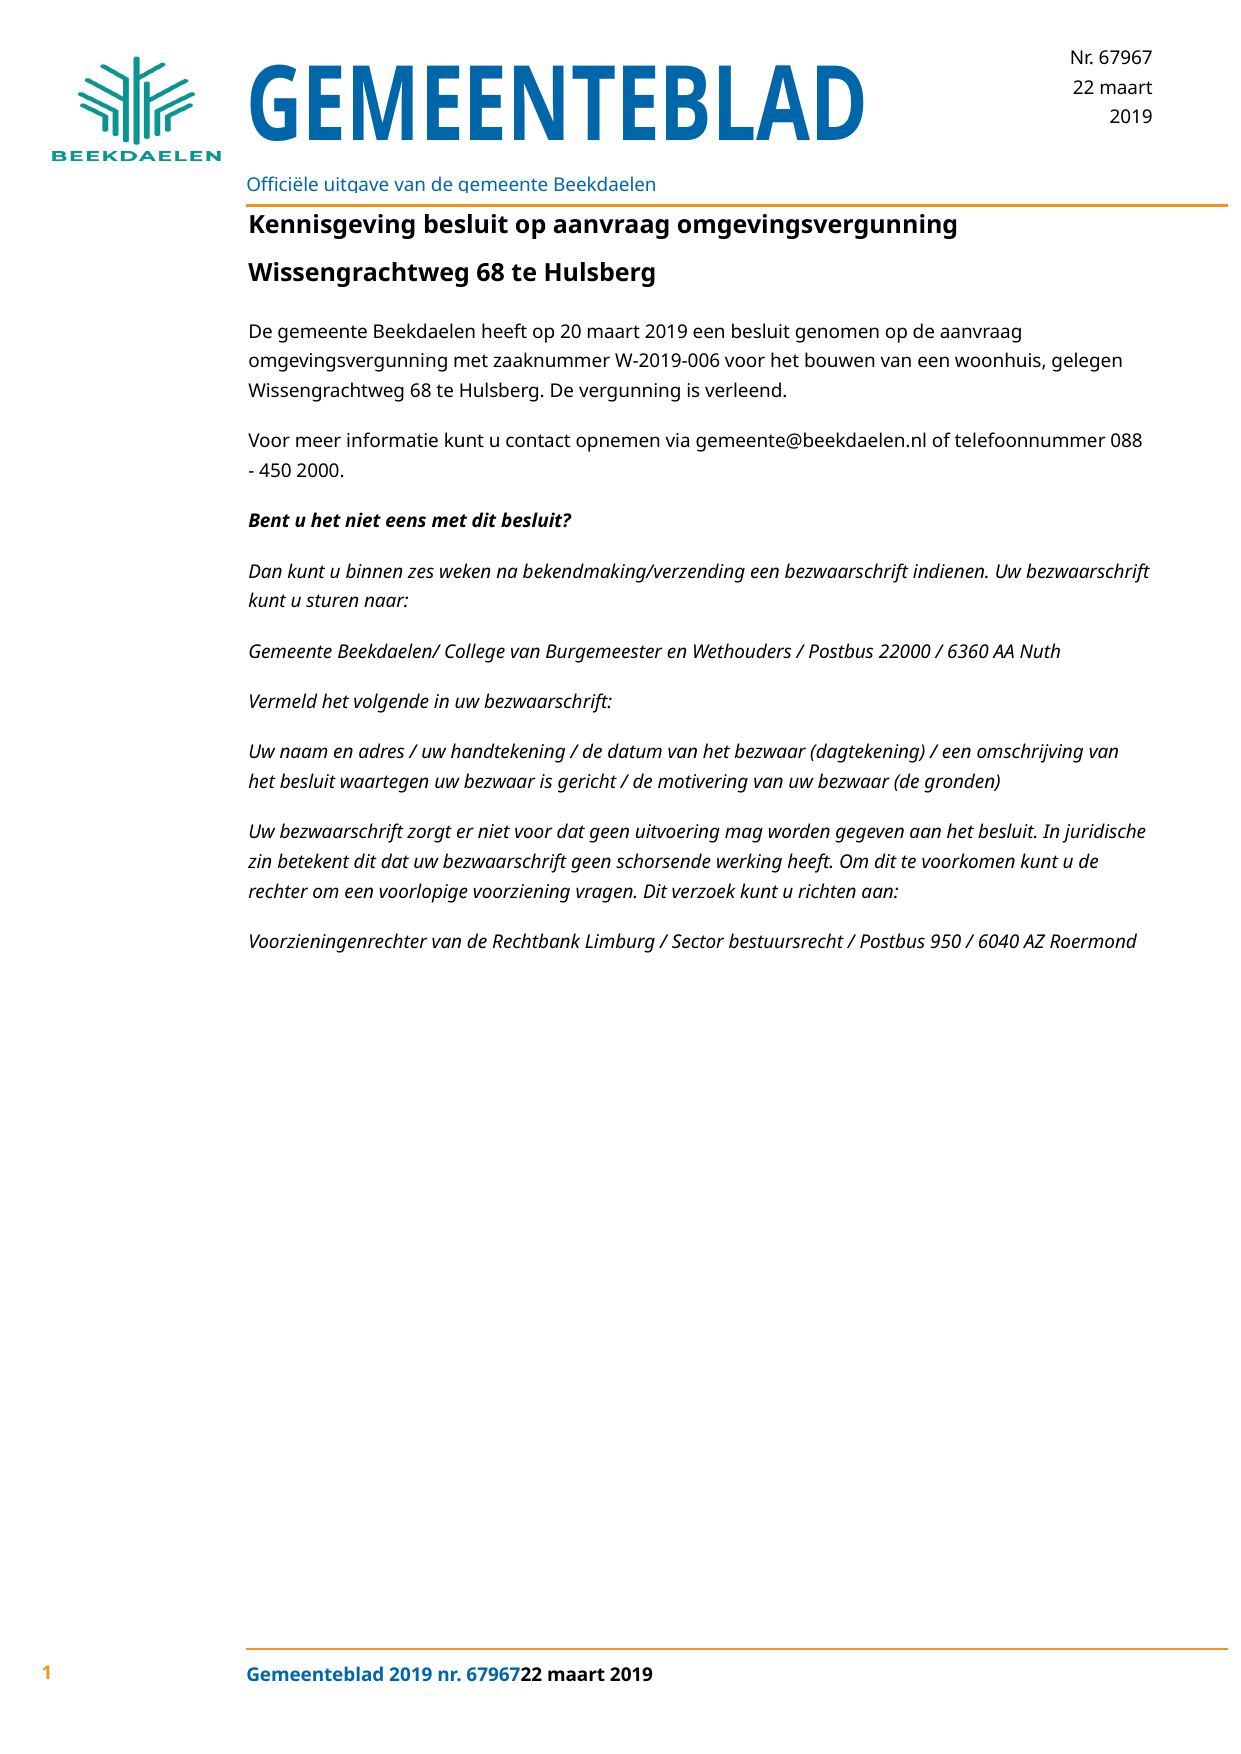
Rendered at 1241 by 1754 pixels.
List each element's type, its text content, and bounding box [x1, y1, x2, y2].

picture [41, 47, 231, 172]
text Kennisgeving besluit op aanvraag omgevingsvergunning Wissengrachtweg 68 te Hulsberg [248, 207, 1152, 288]
text Gemeente Beekdaelen/ College van Burgemeester en Wethouders / Postbus 22000 / 6360 AA Nuth [248, 638, 1152, 664]
text De gemeente Beekdaelen heeft op 20 maart 2019 een besluit genomen op de aanvraag omgevingsvergunning met zaaknummer W-2019-006 voor het bouwen van een woonhuis, gelegen Wissengrachtweg 68 te Hulsberg. De vergunning is verleend. [248, 318, 1152, 403]
text Voor meer informatie kunt u contact opnemen via gemeente@beekdaelen.nl of telefoonnummer 088 - 450 2000. [248, 427, 1152, 483]
text Dan kunt u binnen zes weken na bekendmaking/verzending een bezwaarschrift indienen. Uw bezwaarschrift kunt u sturen naar: [248, 558, 1152, 613]
text Uw naam en adres / uw handtekening / de datum van het bezwaar (dagtekening) / een omschrijving van het besluit waartegen uw bezwaar is gericht / de motivering van uw bezwaar (de gronden) [248, 739, 1152, 794]
text Vermeld het volgende in uw bezwaarschrift: [248, 688, 1152, 714]
text Bent u het niet eens met dit besluit? [248, 507, 1152, 533]
text Voorzieningenrechter van de Rechtbank Limburg / Sector bestuursrecht / Postbus 950 / 6040 AZ Roermond [248, 928, 1152, 954]
text Uw bezwaarschrift zorgt er niet voor dat geen uitvoering mag worden gegeven aan het besluit. In juridische zin betekent dit dat uw bezwaarschrift geen schorsende werking heeft. Om dit te voorkomen kunt u de rechter om een voorlopige voorziening vragen. Dit verzoek kunt u richten aan: [248, 819, 1152, 904]
